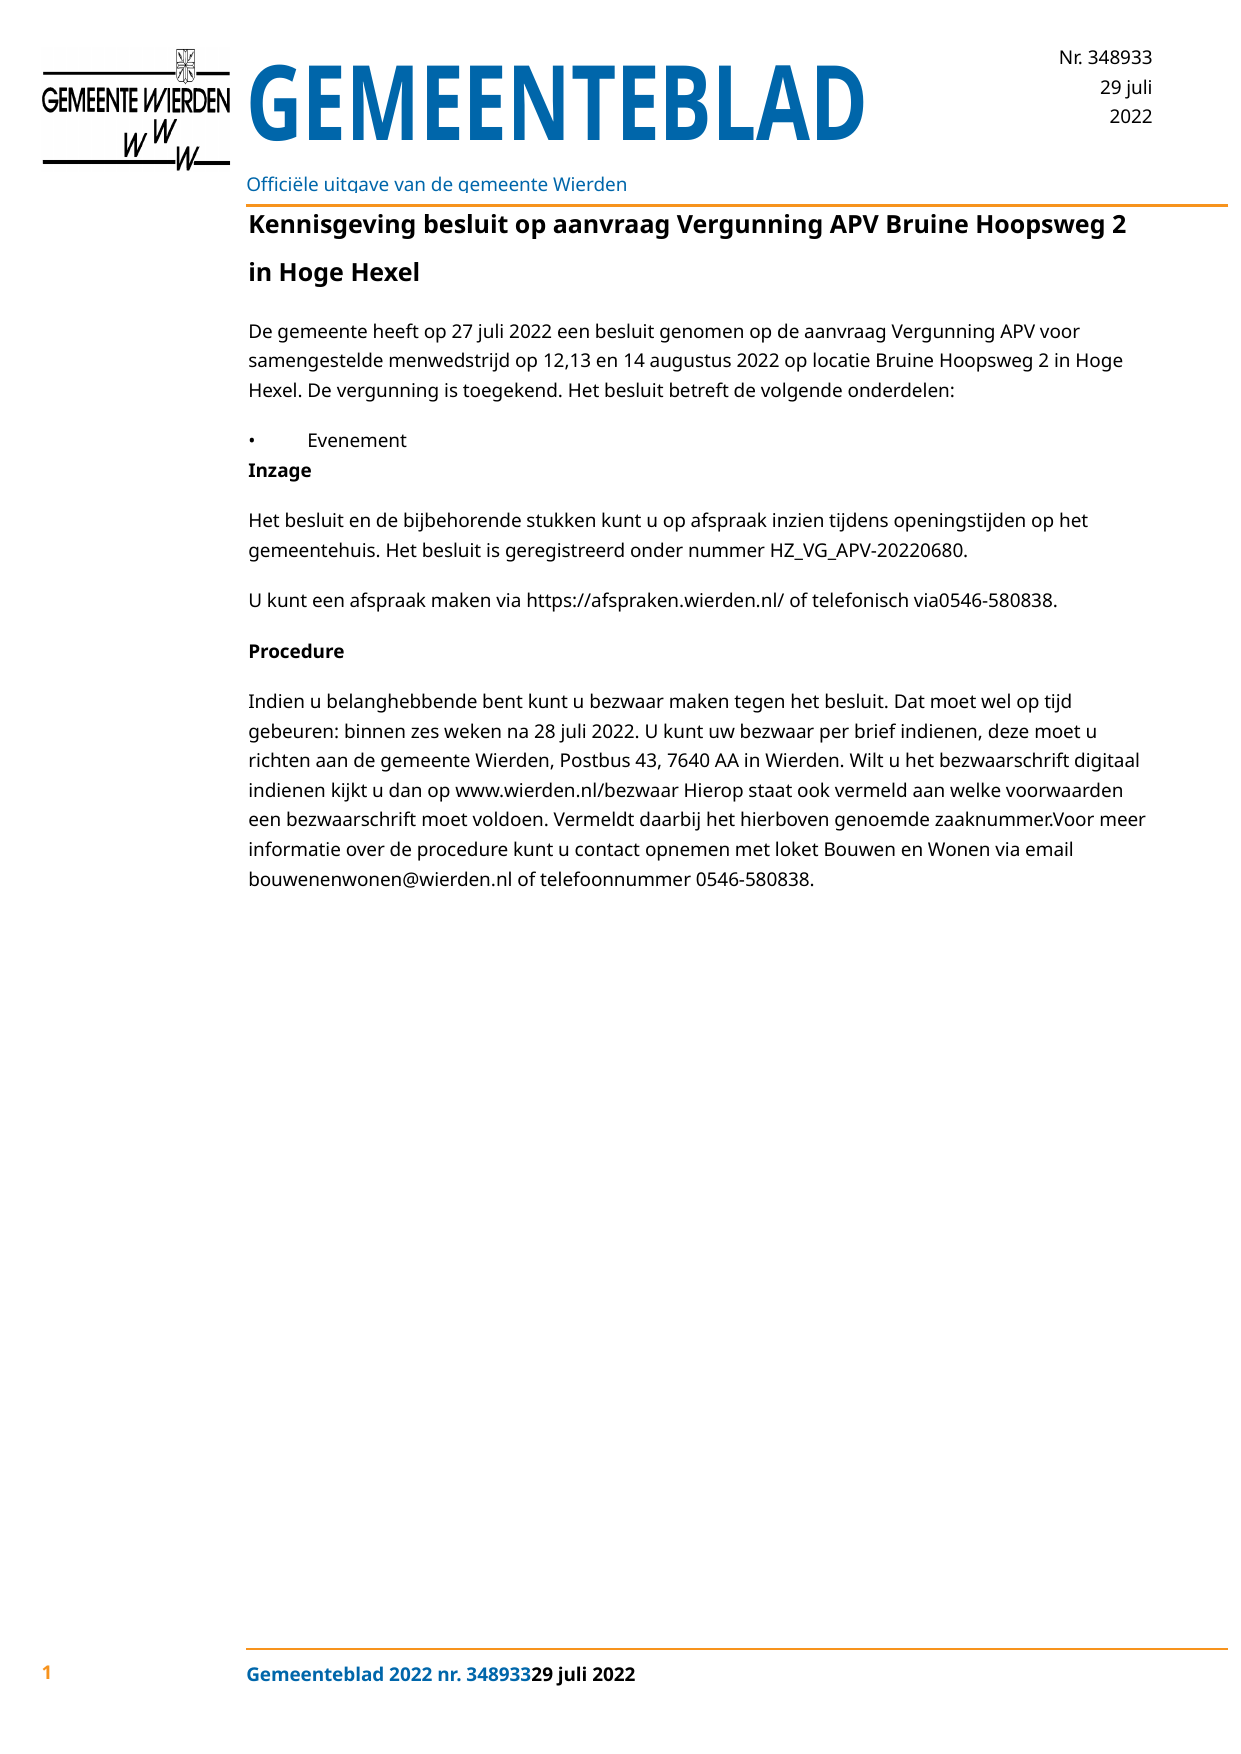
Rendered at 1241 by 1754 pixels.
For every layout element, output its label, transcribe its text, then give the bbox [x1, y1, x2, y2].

text U kunt een afspraak maken via https://afspraken.wierden.nl/ of telefonisch via0546-580838. [248, 587, 1152, 613]
text Indien u belanghebbende bent kunt u bezwaar maken tegen het besluit. Dat moet wel op tijd gebeuren: binnen zes weken na 28 juli 2022. U kunt uw bezwaar per brief indienen, deze moet u richten aan de gemeente Wierden, Postbus 43, 7640 AA in Wierden. Wilt u het bezwaarschrift digitaal indienen kijkt u dan op www.wierden.nl/bezwaar Hierop staat ook vermeld aan welke voorwaarden een bezwaarschrift moet voldoen. Vermeldt daarbij het hierboven genoemde zaaknummer.Voor meer informatie over de procedure kunt u contact opnemen met loket Bouwen en Wonen via email bouwenenwonen@wierden.nl of telefoonnummer 0546-580838. [248, 688, 1152, 892]
picture [41, 47, 231, 172]
text Kennisgeving besluit op aanvraag Vergunning APV Bruine Hoopsweg 2 in Hoge Hexel [248, 207, 1152, 288]
list Evenement [248, 427, 1152, 453]
text Het besluit en de bijbehorende stukken kunt u op afspraak inzien tijdens openingstijden op het gemeentehuis. Het besluit is geregistreerd onder nummer HZ_VG_APV-20220680. [248, 507, 1152, 563]
text De gemeente heeft op 27 juli 2022 een besluit genomen op de aanvraag Vergunning APV voor samengestelde menwedstrijd op 12,13 en 14 augustus 2022 op locatie Bruine Hoopsweg 2 in Hoge Hexel. De vergunning is toegekend. Het besluit betreft de volgende onderdelen: [248, 318, 1152, 403]
text Inzage [248, 457, 1152, 483]
text Procedure [248, 638, 1152, 664]
